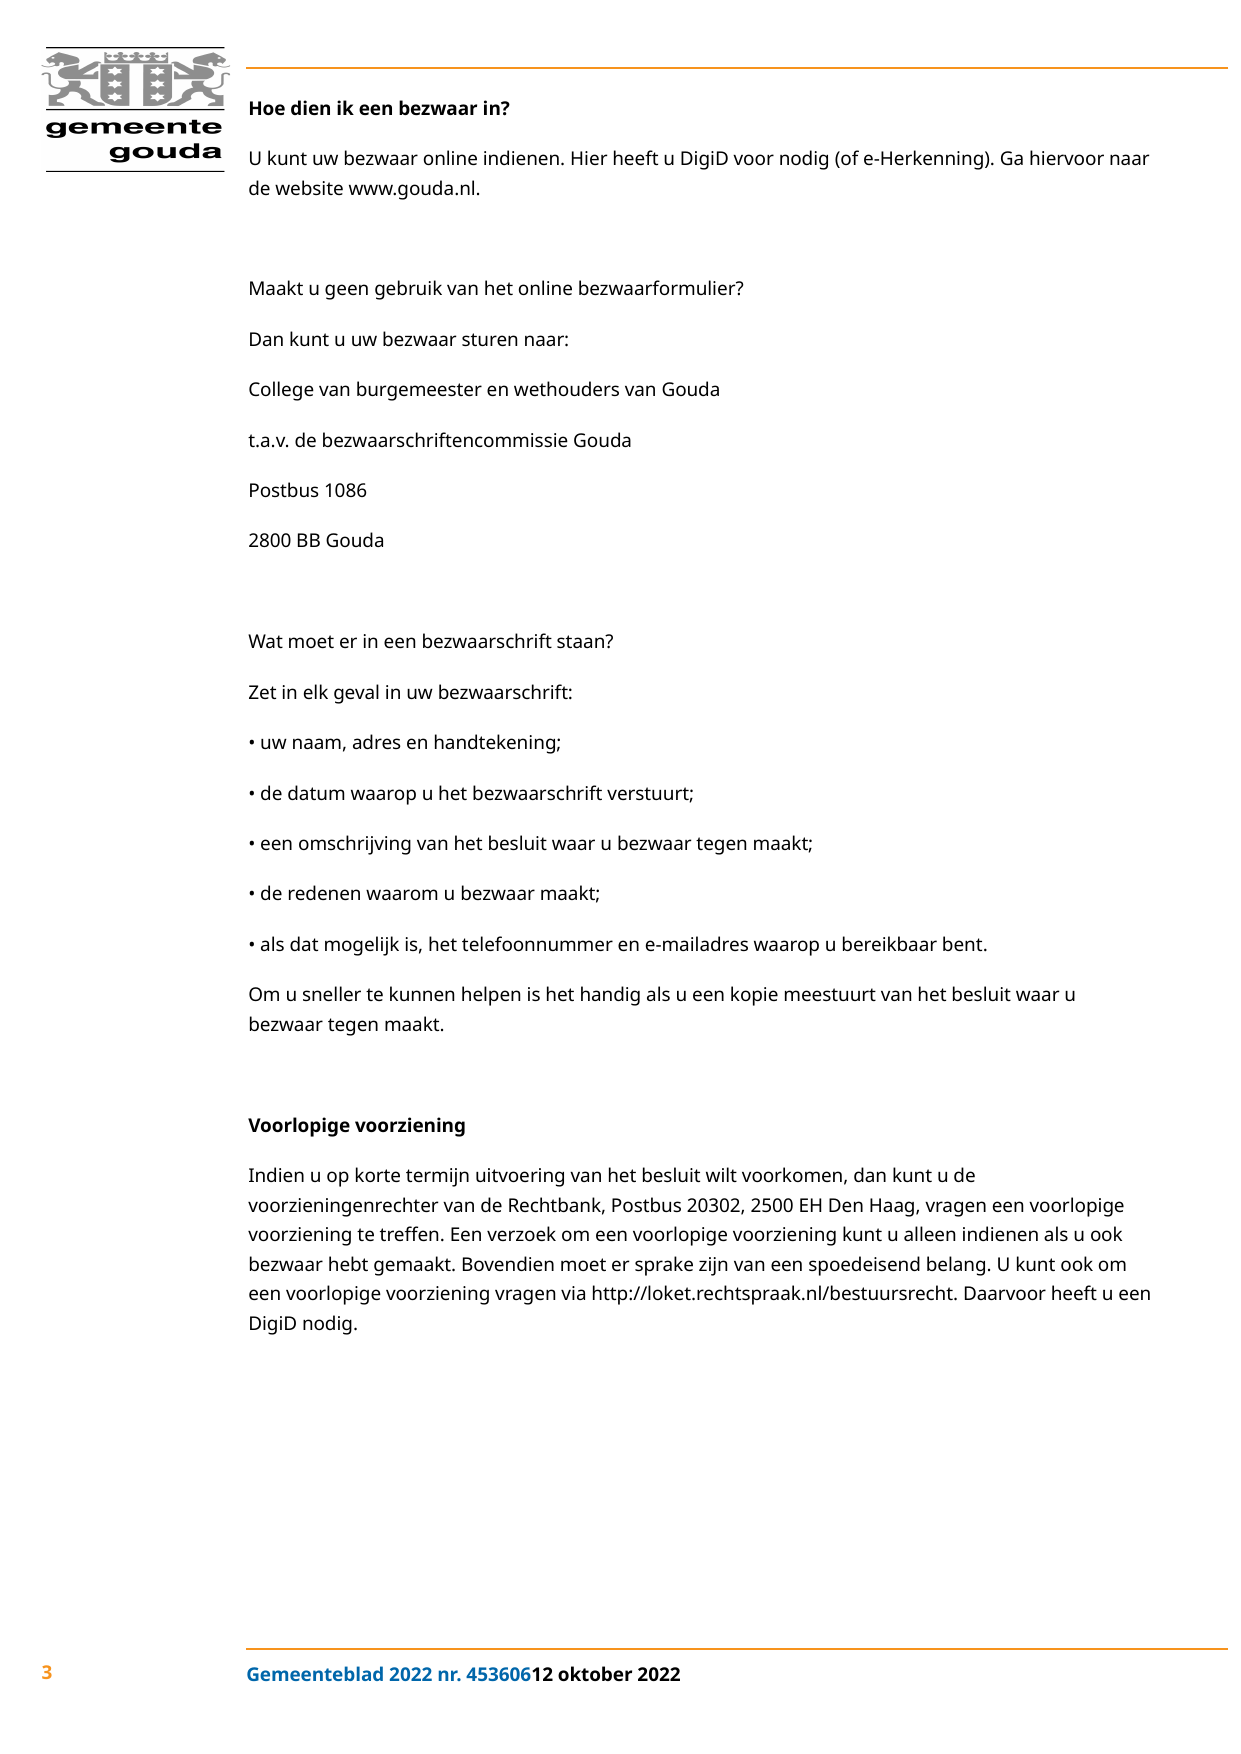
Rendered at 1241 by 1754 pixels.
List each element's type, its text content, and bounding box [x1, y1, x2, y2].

text Voorlopige voorziening [248, 1112, 1152, 1138]
text Maakt u geen gebruik van het online bezwaarformulier? [248, 276, 1152, 301]
text t.a.v. de bezwaarschriftencommissie Gouda [248, 427, 1152, 453]
text • een omschrijving van het besluit waar u bezwaar tegen maakt; [248, 830, 1152, 856]
picture [41, 47, 231, 172]
text Hoe dien ik een bezwaar in? [248, 95, 1152, 121]
text Postbus 1086 [248, 477, 1152, 503]
text • de datum waarop u het bezwaarschrift verstuurt; [248, 780, 1152, 806]
text Wat moet er in een bezwaarschrift staan? [248, 628, 1152, 654]
text Indien u op korte termijn uitvoering van het besluit wilt voorkomen, dan kunt u de voorzieningenrechter van de Rechtbank, Postbus 20302, 2500 EH Den Haag, vragen een voorlopige voorziening te treffen. Een verzoek om een voorlopige voorziening kunt u alleen indienen als u ook bezwaar hebt gemaakt. Bovendien moet er sprake zijn van een spoedeisend belang. U kunt ook om een voorlopige voorziening vragen via http://loket.rechtspraak.nl/bestuursrecht. Daarvoor heeft u een DigiD nodig. [248, 1162, 1152, 1336]
text • uw naam, adres en handtekening; [248, 729, 1152, 755]
text • de redenen waarom u bezwaar maakt; [248, 881, 1152, 906]
text College van burgemeester en wethouders van Gouda [248, 376, 1152, 402]
text Zet in elk geval in uw bezwaarschrift: [248, 679, 1152, 705]
text Om u sneller te kunnen helpen is het handig als u een kopie meestuurt van het besluit waar u bezwaar tegen maakt. [248, 981, 1152, 1037]
text • als dat mogelijk is, het telefoonnummer en e-mailadres waarop u bereikbaar bent. [248, 931, 1152, 957]
text U kunt uw bezwaar online indienen. Hier heeft u DigiD voor nodig (of e-Herkenning). Ga hiervoor naar de website www.gouda.nl. [248, 145, 1152, 201]
text Dan kunt u uw bezwaar sturen naar: [248, 326, 1152, 352]
text 2800 BB Gouda [248, 528, 1152, 553]
